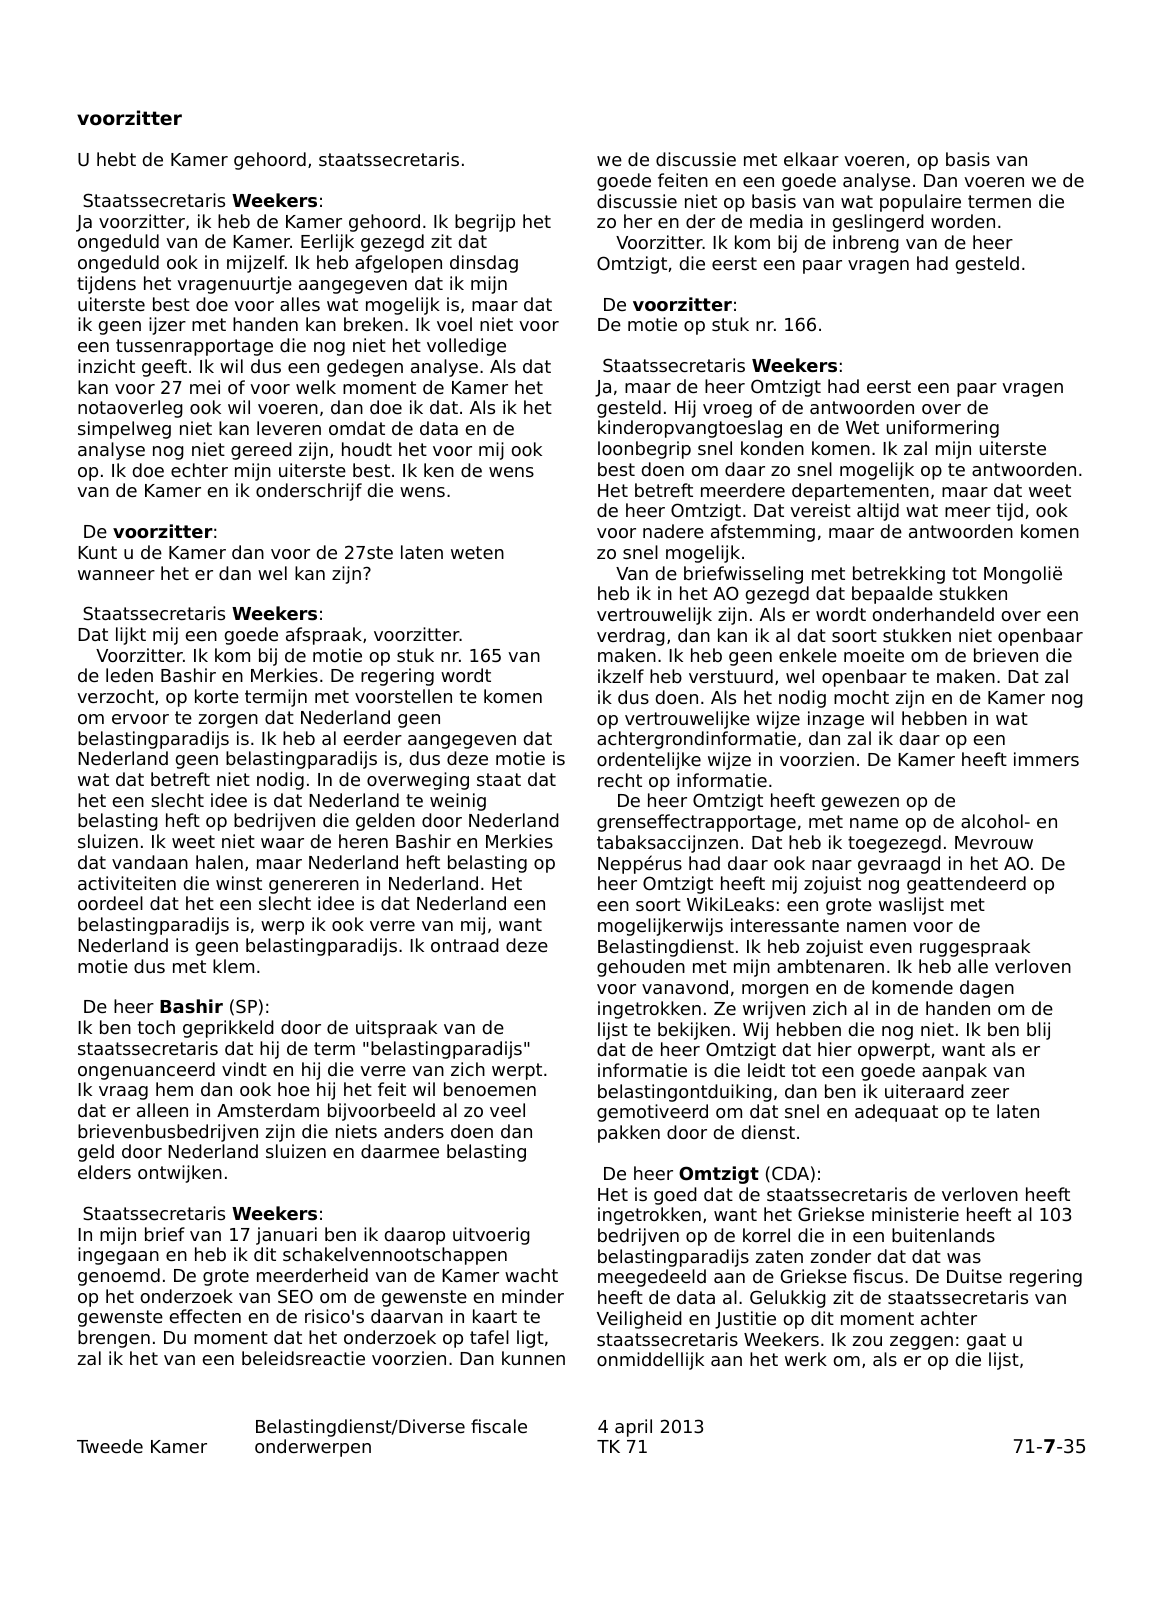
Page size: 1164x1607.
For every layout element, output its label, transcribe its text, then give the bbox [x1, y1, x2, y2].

text Ja, maar de heer Omtzigt had eerst een paar vragen gesteld. Hij vroeg of de antwoorden over de kinderopvangtoeslag en de Wet uniformering loonbegrip snel konden komen. Ik zal mijn uiterste best doen om daar zo snel mogelijk op te antwoorden. Het betreft meerdere departementen, maar dat weet de heer Omtzigt. Dat vereist altijd wat meer tijd, ook voor nadere afstemming, maar de antwoorden komen zo snel mogelijk. [596, 377, 1087, 563]
text Ik ben toch geprikkeld door de uitspraak van de staatssecretaris dat hij de term "belastingparadijs" ongenuanceerd vindt en hij die verre van zich werpt. Ik vraag hem dan ook hoe hij het feit wil benoemen dat er alleen in Amsterdam bijvoorbeeld al zo veel brievenbusbedrijven zijn die niets anders doen dan geld door Nederland sluizen en daarmee belasting elders ontwijken. [77, 1018, 567, 1184]
text Voorzitter. Ik kom bij de inbreng van de heer Omtzigt, die eerst een paar vragen had gesteld. [596, 233, 1087, 274]
text Staatssecretaris Weekers: [77, 191, 567, 212]
text De heer Bashir (SP): [77, 997, 567, 1018]
text we de discussie met elkaar voeren, op basis van goede feiten en een goede analyse. Dan voeren we de discussie niet op basis van wat populaire termen die zo her en der de media in geslingerd worden. [596, 150, 1087, 233]
text Kunt u de Kamer dan voor de 27ste laten weten wanneer het er dan wel kan zijn? [77, 543, 567, 584]
text Staatssecretaris Weekers: [596, 356, 1087, 377]
text De heer Omtzigt heeft gewezen op de grenseffectrapportage, met name op de alcohol- en tabaksaccijnzen. Dat heb ik toegezegd. Mevrouw Neppérus had daar ook naar gevraagd in het AO. De heer Omtzigt heeft mij zojuist nog geattendeerd op een soort WikiLeaks: een grote waslijst met mogelijkerwijs interessante namen voor de Belastingdienst. Ik heb zojuist even ruggespraak gehouden met mijn ambtenaren. Ik heb alle verloven voor vanavond, morgen en de komende dagen ingetrokken. Ze wrijven zich al in de handen om de lijst te bekijken. Wij hebben die nog niet. Ik ben blij dat de heer Omtzigt dat hier opwerpt, want als er informatie is die leidt tot een goede aanpak van belastingontduiking, dan ben ik uiteraard zeer gemotiveerd om dat snel en adequaat op te laten pakken door de dienst. [596, 791, 1087, 1144]
text Staatssecretaris Weekers: [77, 604, 567, 625]
text De voorzitter: [77, 522, 567, 543]
text De motie op stuk nr. 166. [596, 315, 1087, 336]
text Ja voorzitter, ik heb de Kamer gehoord. Ik begrijp het ongeduld van de Kamer. Eerlijk gezegd zit dat ongeduld ook in mijzelf. Ik heb afgelopen dinsdag tijdens het vragenuurtje aangegeven dat ik mijn uiterste best doe voor alles wat mogelijk is, maar dat ik geen ijzer met handen kan breken. Ik voel niet voor een tussenrapportage die nog niet het volledige inzicht geeft. Ik wil dus een gedegen analyse. Als dat kan voor 27 mei of voor welk moment de Kamer het notaoverleg ook wil voeren, dan doe ik dat. Als ik het simpelweg niet kan leveren omdat de data en de analyse nog niet gereed zijn, houdt het voor mij ook op. Ik doe echter mijn uiterste best. Ik ken de wens van de Kamer en ik onderschrijf die wens. [77, 212, 567, 502]
text U hebt de Kamer gehoord, staatssecretaris. [77, 150, 567, 171]
text De voorzitter: [596, 294, 1087, 315]
text In mijn brief van 17 januari ben ik daarop uitvoerig ingegaan en heb ik dit schakelvennootschappen genoemd. De grote meerderheid van de Kamer wacht op het onderzoek van SEO om de gewenste en minder gewenste effecten en de risico's daarvan in kaart te brengen. Du moment dat het onderzoek op tafel ligt, zal ik het van een beleidsreactie voorzien. Dan kunnen [77, 1224, 567, 1369]
text Staatssecretaris Weekers: [77, 1204, 567, 1224]
text Dat lijkt mij een goede afspraak, voorzitter. [77, 625, 567, 646]
text Het is goed dat de staatssecretaris de verloven heeft ingetrokken, want het Griekse ministerie heeft al 103 bedrijven op de korrel die in een buitenlands belastingparadijs zaten zonder dat dat was meegedeeld aan de Griekse fiscus. De Duitse regering heeft de data al. Gelukkig zit de staatssecretaris van Veiligheid en Justitie op dit moment achter staatssecretaris Weekers. Ik zou zeggen: gaat u onmiddellijk aan het werk om, als er op die lijst, [596, 1184, 1087, 1371]
text Van de briefwisseling met betrekking tot Mongolië heb ik in het AO gezegd dat bepaalde stukken vertrouwelijk zijn. Als er wordt onderhandeld over een verdrag, dan kan ik al dat soort stukken niet openbaar maken. Ik heb geen enkele moeite om de brieven die ikzelf heb verstuurd, wel openbaar te maken. Dat zal ik dus doen. Als het nodig mocht zijn en de Kamer nog op vertrouwelijke wijze inzage wil hebben in wat achtergrondinformatie, dan zal ik daar op een ordentelijke wijze in voorzien. De Kamer heeft immers recht op informatie. [596, 563, 1087, 791]
text Voorzitter. Ik kom bij de motie op stuk nr. 165 van de leden Bashir en Merkies. De regering wordt verzocht, op korte termijn met voorstellen te komen om ervoor te zorgen dat Nederland geen belastingparadijs is. Ik heb al eerder aangegeven dat Nederland geen belastingparadijs is, dus deze motie is wat dat betreft niet nodig. In de overweging staat dat het een slecht idee is dat Nederland te weinig belasting heft op bedrijven die gelden door Nederland sluizen. Ik weet niet waar de heren Bashir en Merkies dat vandaan halen, maar Nederland heft belasting op activiteiten die winst genereren in Nederland. Het oordeel dat het een slecht idee is dat Nederland een belastingparadijs is, werp ik ook verre van mij, want Nederland is geen belastingparadijs. Ik ontraad deze motie dus met klem. [77, 646, 567, 977]
text De heer Omtzigt (CDA): [596, 1164, 1087, 1184]
